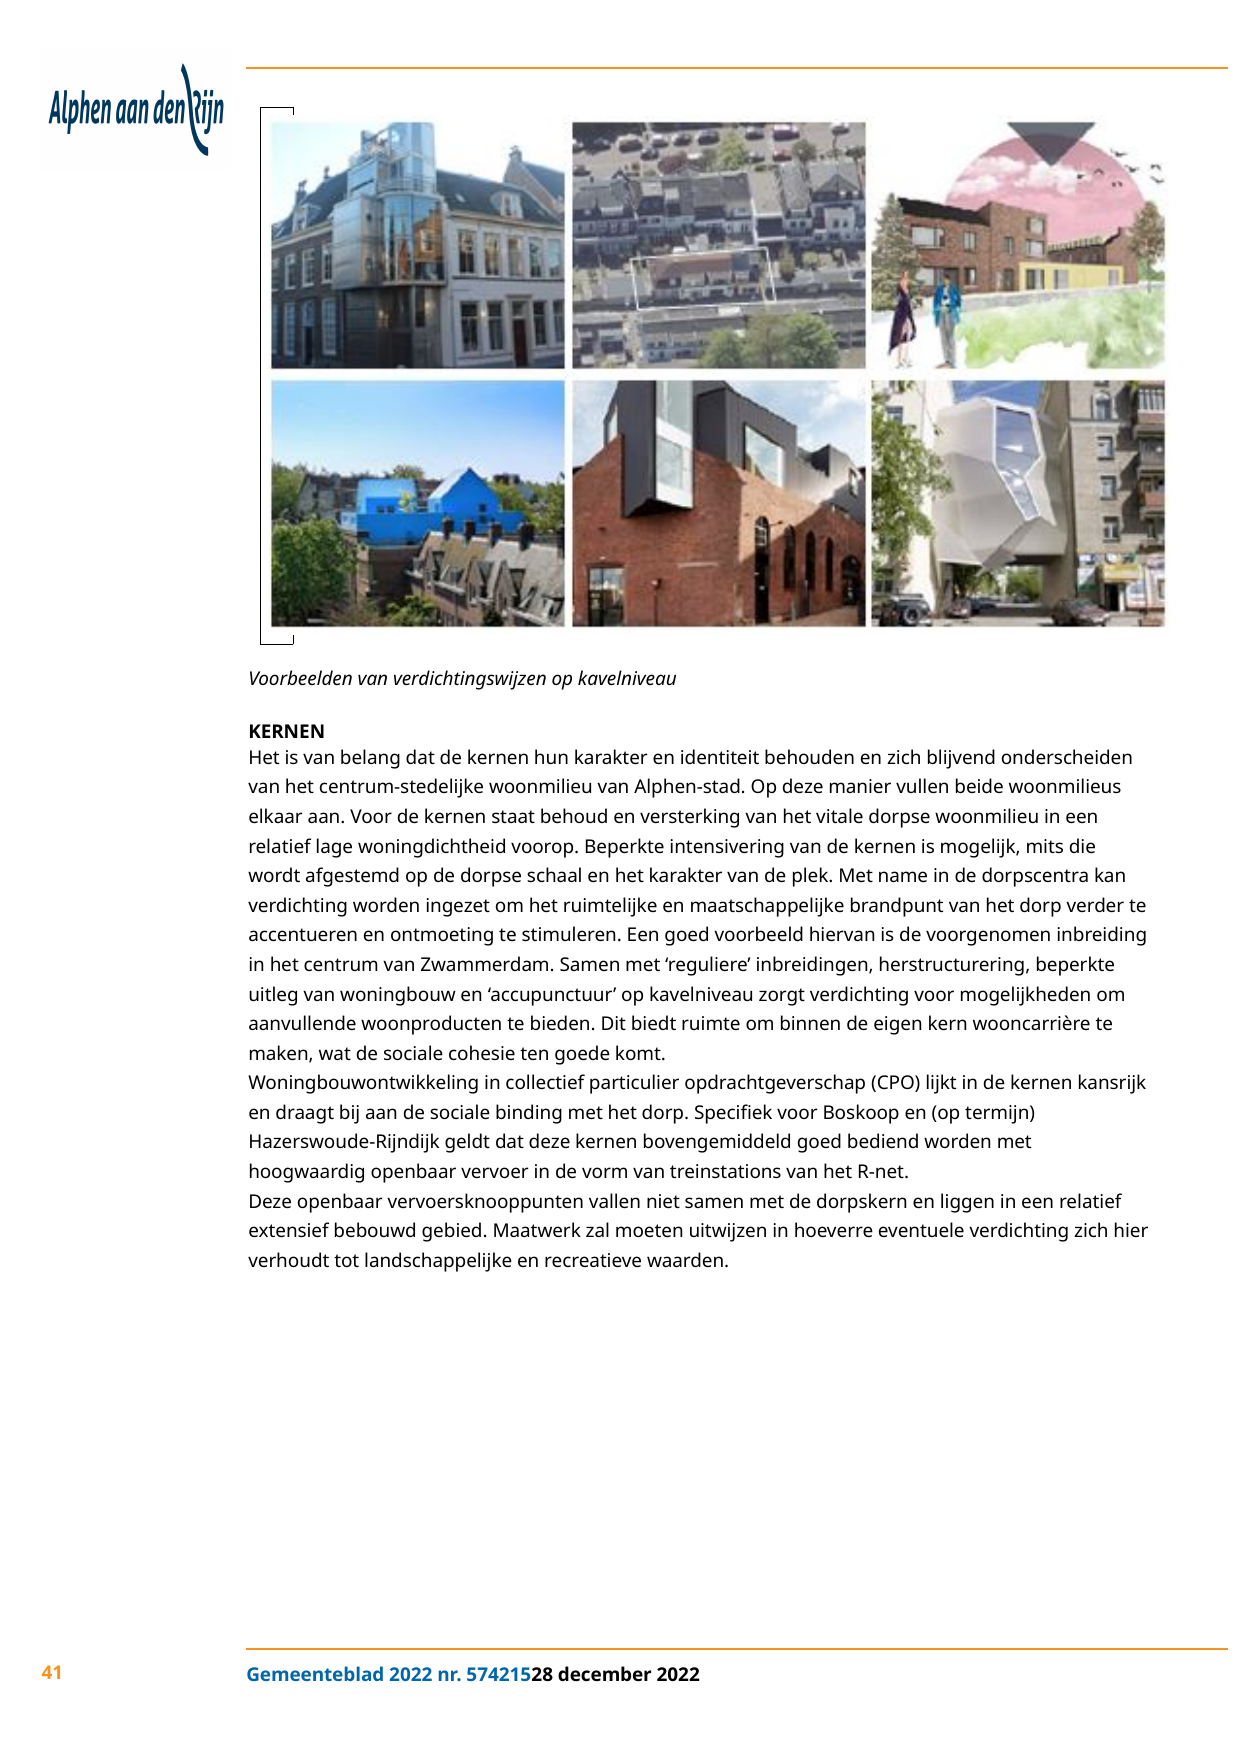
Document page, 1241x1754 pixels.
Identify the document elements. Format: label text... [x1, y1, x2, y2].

picture [41, 47, 231, 172]
text Woningbouwontwikkeling in collectief particulier opdrachtgeverschap (CPO) lijkt in de kernen kansrijk en draagt bij aan de sociale binding met het dorp. Specifiek voor Boskoop en (op termijn) Hazerswoude-Rijndijk geldt dat deze kernen bovengemiddeld goed bediend worden met hoogwaardig openbaar vervoer in de vorm van treinstations van het R-net. [248, 1069, 1152, 1184]
text Voorbeelden van verdichtingswijzen op kavelniveau [248, 665, 1152, 691]
picture [268, 115, 1173, 635]
text Het is van belang dat de kernen hun karakter en identiteit behouden en zich blijvend onderscheiden van het centrum-stedelijke woonmilieu van Alphen-stad. Op deze manier vullen beide woonmilieus elkaar aan. Voor de kernen staat behoud en versterking van het vitale dorpse woonmilieu in een relatief lage woningdichtheid voorop. Beperkte intensivering van de kernen is mogelijk, mits die wordt afgestemd op de dorpse schaal en het karakter van de plek. Met name in de dorpscentra kan verdichting worden ingezet om het ruimtelijke en maatschappelijke brandpunt van het dorp verder te accentueren en ontmoeting te stimuleren. Een goed voorbeeld hiervan is de voorgenomen inbreiding in het centrum van Zwammerdam. Samen met ‘reguliere’ inbreidingen, herstructurering, beperkte uitleg van woningbouw en ‘accupunctuur’ op kavelniveau zorgt verdichting voor mogelijkheden om aanvullende woonproducten te bieden. Dit biedt ruimte om binnen de eigen kern wooncarrière te maken, wat de sociale cohesie ten goede komt. [248, 744, 1152, 1066]
text KERNEN [248, 716, 1152, 744]
text Deze openbaar vervoersknooppunten vallen niet samen met de dorpskern en liggen in een relatief extensief bebouwd gebied. Maatwerk zal moeten uitwijzen in hoeverre eventuele verdichting zich hier verhoudt tot landschappelijke en recreatieve waarden. [248, 1188, 1152, 1273]
